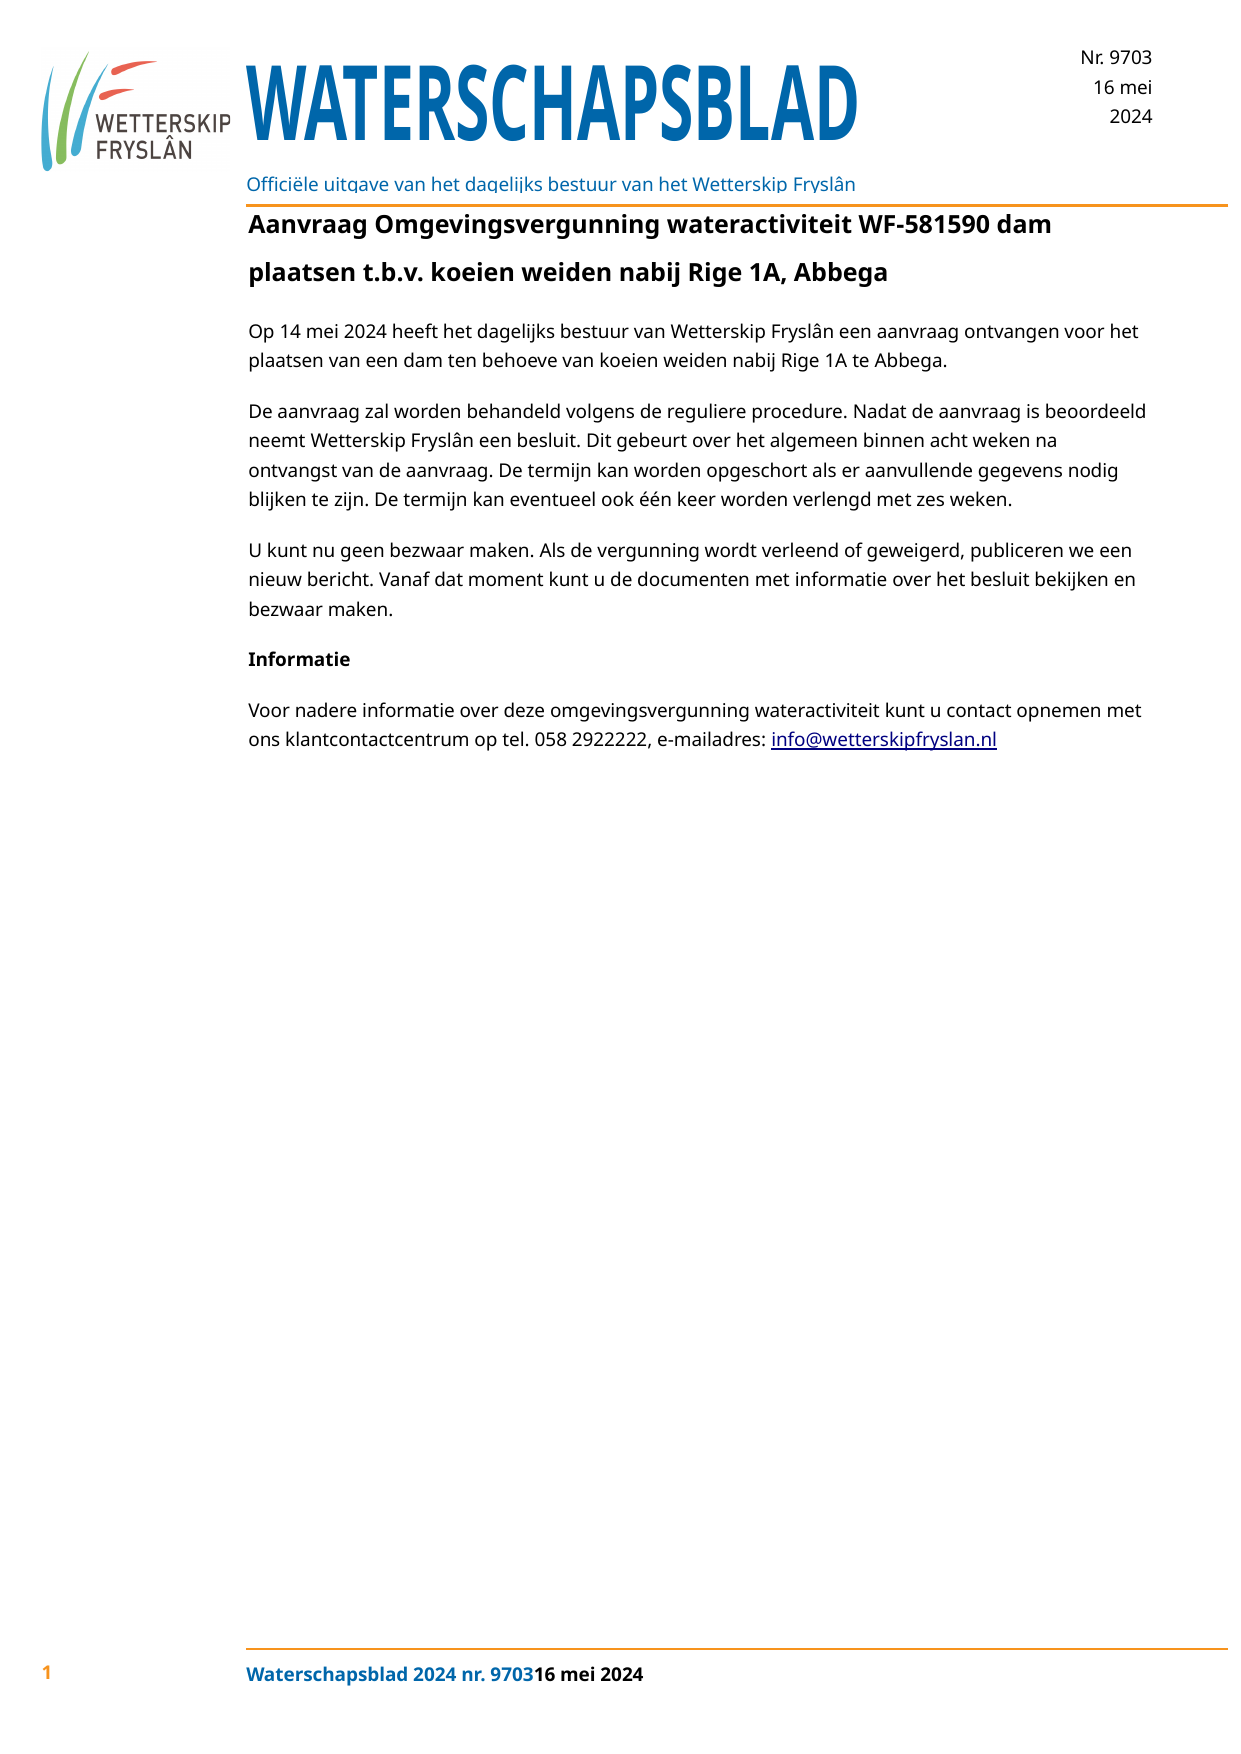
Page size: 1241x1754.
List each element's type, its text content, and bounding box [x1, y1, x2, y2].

text Aanvraag Omgevingsvergunning wateractiviteit WF-581590 dam plaatsen t.b.v. koeien weiden nabij Rige 1A, Abbega [248, 207, 1152, 288]
text Op 14 mei 2024 heeft het dagelijks bestuur van Wetterskip Fryslân een aanvraag ontvangen voor het plaatsen van een dam ten behoeve van koeien weiden nabij Rige 1A te Abbega. [248, 318, 1152, 373]
text U kunt nu geen bezwaar maken. Als de vergunning wordt verleend of geweigerd, publiceren we een nieuw bericht. Vanaf dat moment kunt u de documenten met informatie over het besluit bekijken en bezwaar maken. [248, 537, 1152, 622]
picture [41, 47, 231, 172]
text De aanvraag zal worden behandeld volgens de reguliere procedure. Nadat de aanvraag is beoordeeld neemt Wetterskip Fryslân een besluit. Dit gebeurt over het algemeen binnen acht weken na ontvangst van de aanvraag. De termijn kan worden opgeschort als er aanvullende gegevens nodig blijken te zijn. De termijn kan eventueel ook één keer worden verlengd met zes weken. [248, 398, 1152, 512]
text Informatie [248, 647, 1152, 672]
text Voor nadere informatie over deze omgevingsvergunning wateractiviteit kunt u contact opnemen met ons klantcontactcentrum op tel. 058 2922222, e-mailadres: info@wetterskipfryslan.nl [248, 697, 1152, 752]
